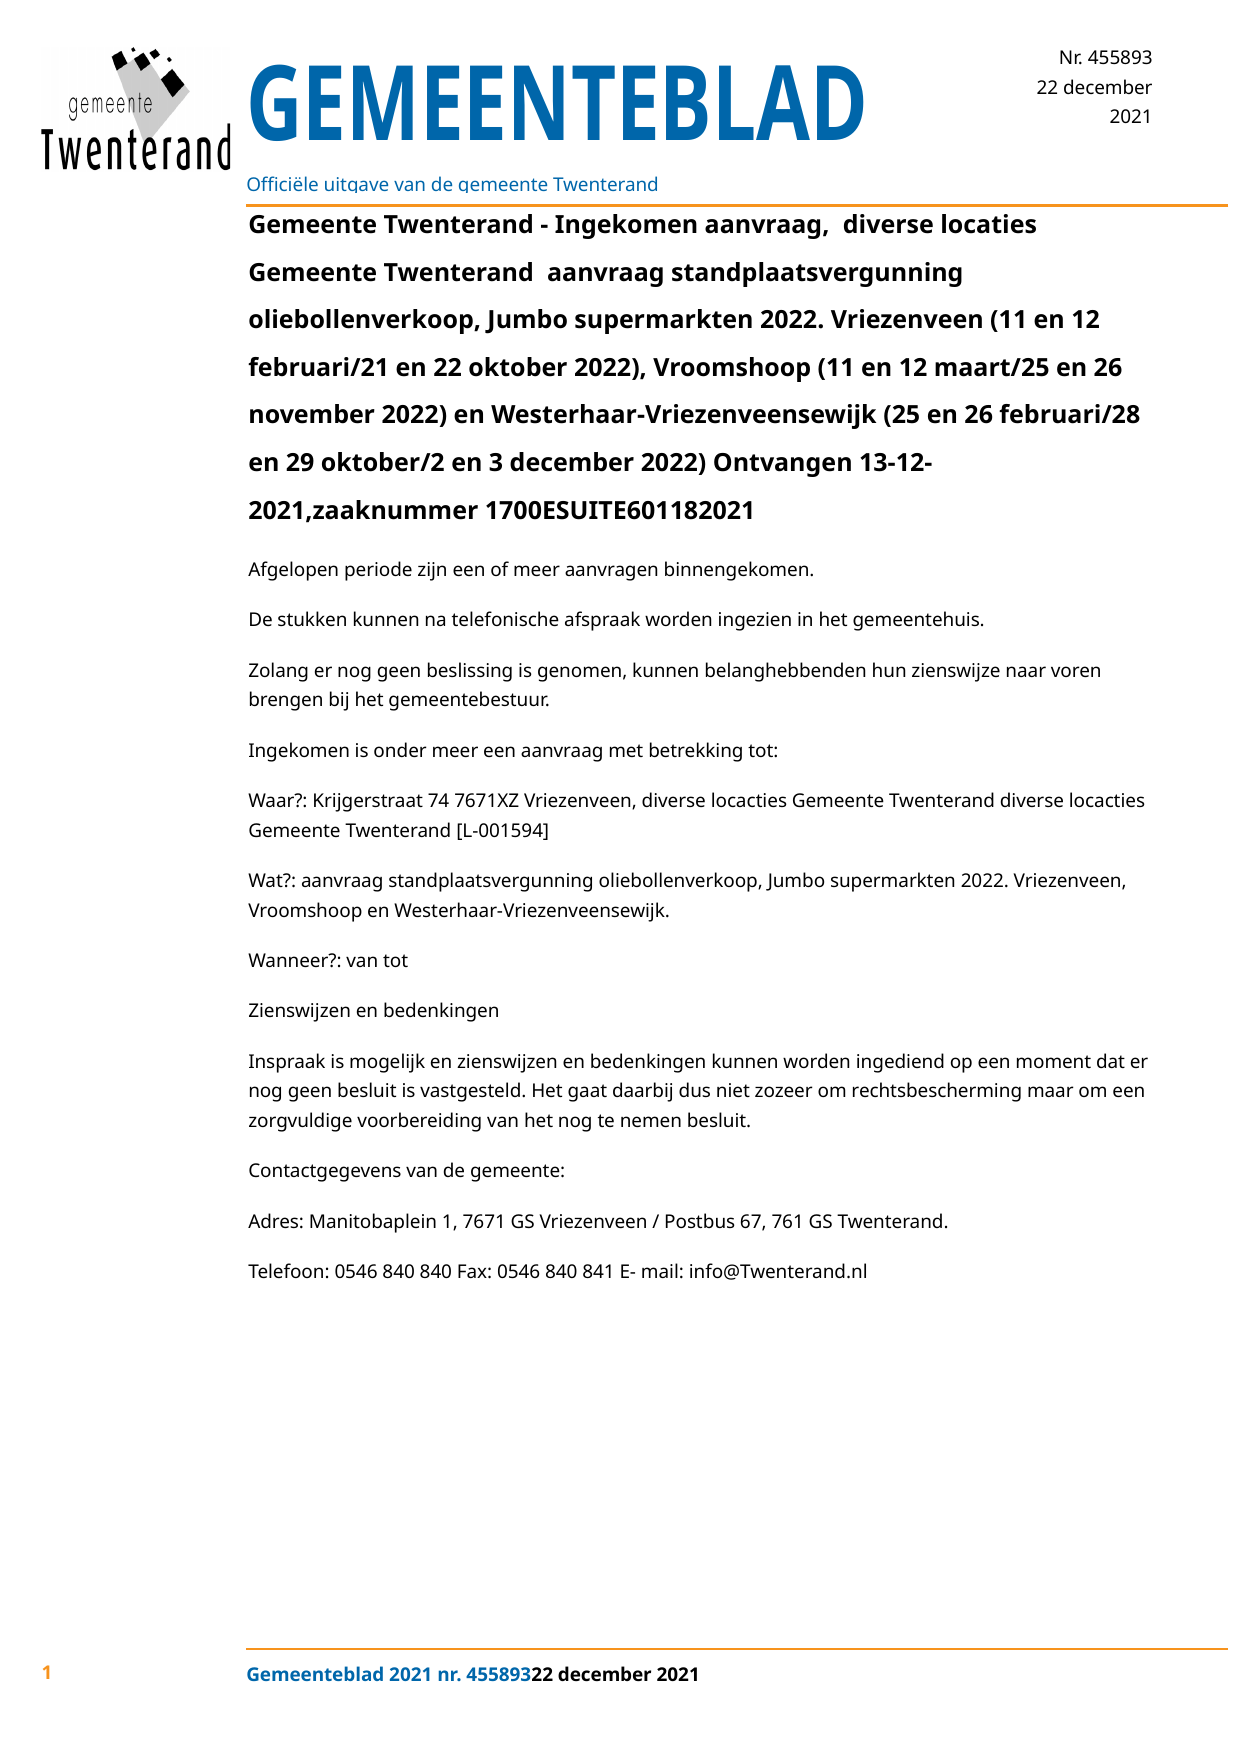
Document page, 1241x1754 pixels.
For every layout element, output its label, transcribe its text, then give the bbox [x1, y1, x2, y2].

text De stukken kunnen na telefonische afspraak worden ingezien in het gemeentehuis. [248, 606, 1152, 632]
text Gemeente Twenterand - Ingekomen aanvraag, diverse locaties Gemeente Twenterand aanvraag standplaatsvergunning oliebollenverkoop, Jumbo supermarkten 2022. Vriezenveen (11 en 12 februari/21 en 22 oktober 2022), Vroomshoop (11 en 12 maart/25 en 26 november 2022) en Westerhaar-Vriezenveensewijk (25 en 26 februari/28 en 29 oktober/2 en 3 december 2022) Ontvangen 13-12-2021,zaaknummer 1700ESUITE601182021 [248, 207, 1152, 526]
picture [41, 47, 231, 172]
text Wat?: aanvraag standplaatsvergunning oliebollenverkoop, Jumbo supermarkten 2022. Vriezenveen, Vroomshoop en Westerhaar-Vriezenveensewijk. [248, 867, 1152, 922]
text Ingekomen is onder meer een aanvraag met betrekking tot: [248, 737, 1152, 762]
text Zienswijzen en bedenkingen [248, 998, 1152, 1023]
text Afgelopen periode zijn een of meer aanvragen binnengekomen. [248, 556, 1152, 582]
text Telefoon: 0546 840 840 Fax: 0546 840 841 E- mail: info@Twenterand.nl [248, 1258, 1152, 1284]
text Inspraak is mogelijk en zienswijzen en bedenkingen kunnen worden ingediend op een moment dat er nog geen besluit is vastgesteld. Het gaat daarbij dus niet zozeer om rechtsbescherming maar om een zorgvuldige voorbereiding van het nog te nemen besluit. [248, 1048, 1152, 1133]
text Zolang er nog geen beslissing is genomen, kunnen belanghebbenden hun zienswijze naar voren brengen bij het gemeentebestuur. [248, 657, 1152, 712]
text Waar?: Krijgerstraat 74 7671XZ Vriezenveen, diverse locacties Gemeente Twenterand diverse locacties Gemeente Twenterand [L-001594] [248, 787, 1152, 842]
text Contactgegevens van de gemeente: [248, 1158, 1152, 1183]
text Wanneer?: van tot [248, 947, 1152, 973]
text Adres: Manitobaplein 1, 7671 GS Vriezenveen / Postbus 67, 761 GS Twenterand. [248, 1208, 1152, 1234]
